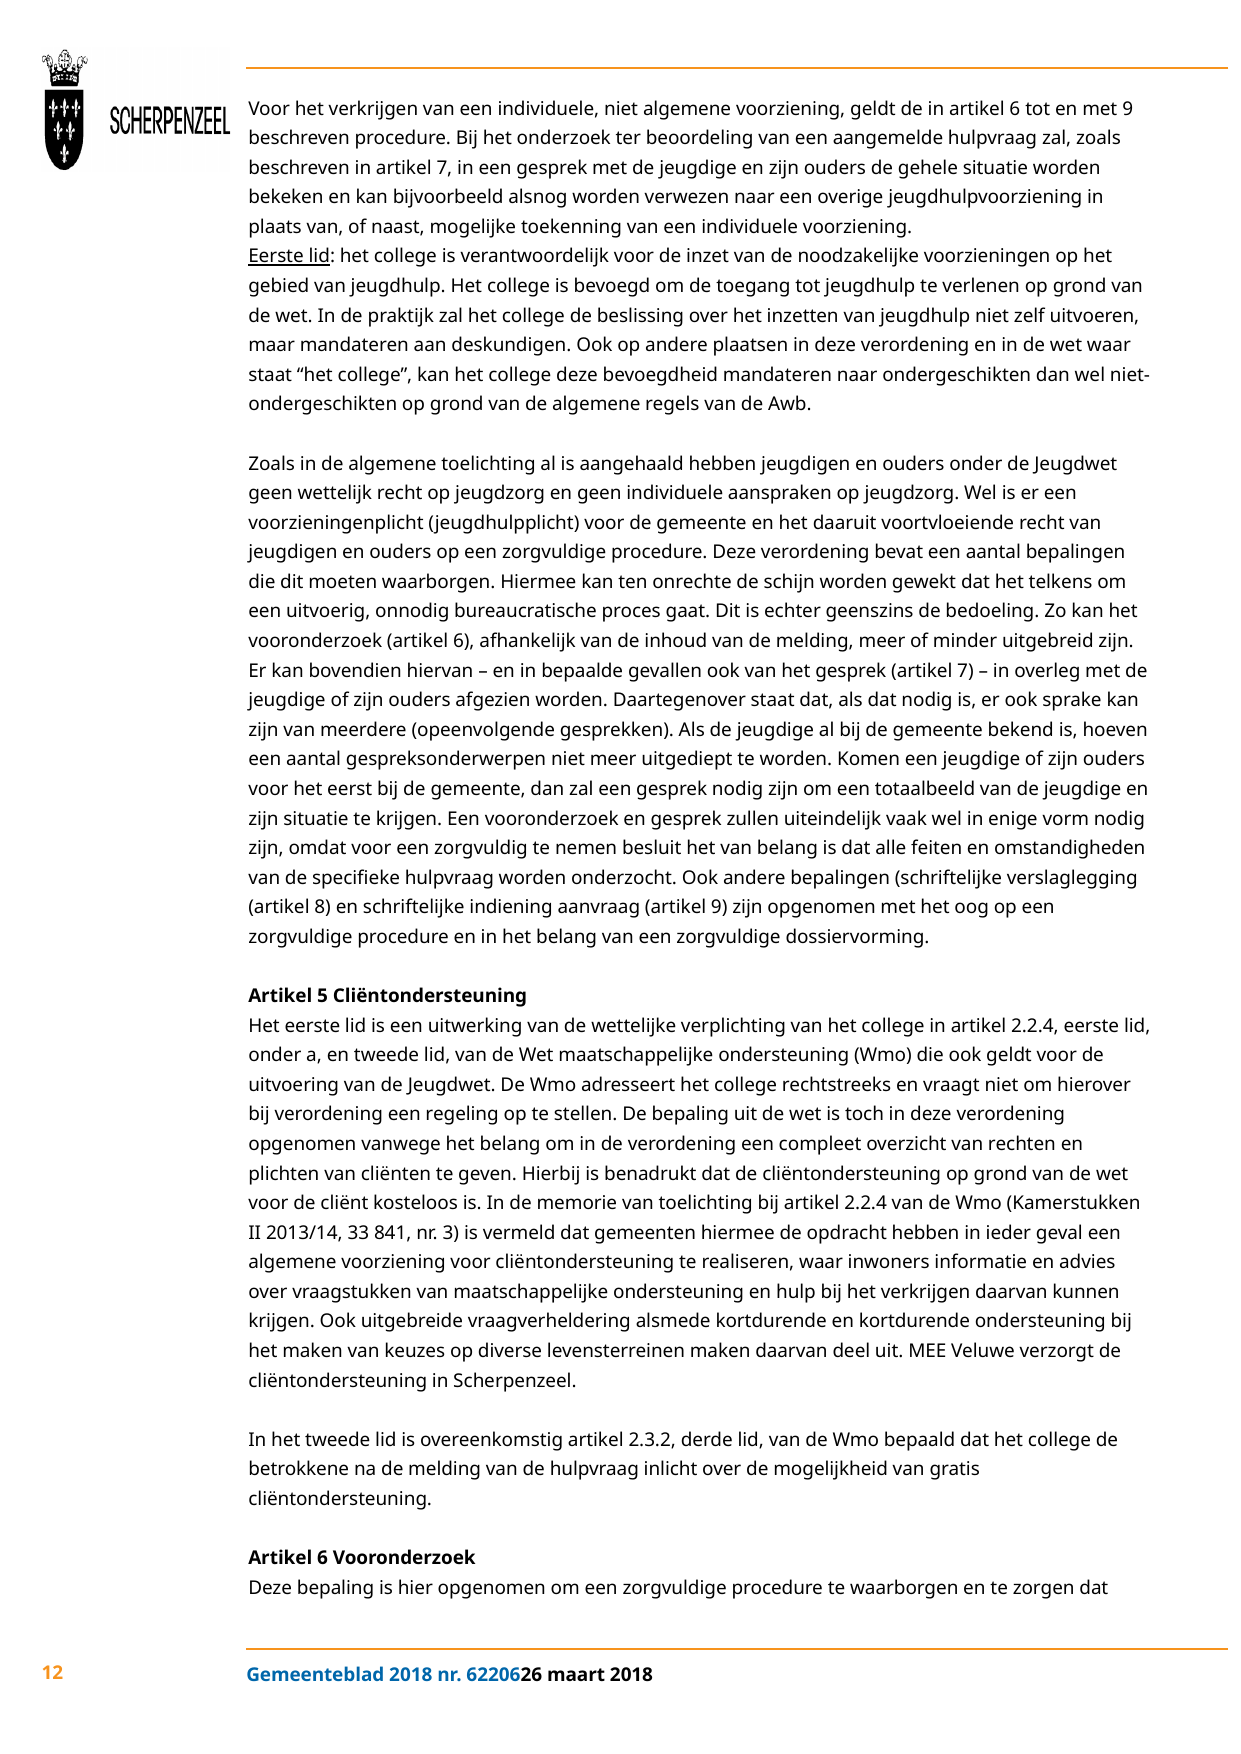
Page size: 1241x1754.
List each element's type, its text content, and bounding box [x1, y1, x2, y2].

text Voor het verkrijgen van een individuele, niet algemene voorziening, geldt de in artikel 6 tot en met 9 beschreven procedure. Bij het onderzoek ter beoordeling van een aangemelde hulpvraag zal, zoals beschreven in artikel 7, in een gesprek met de jeugdige en zijn ouders de gehele situatie worden bekeken en kan bijvoorbeeld alsnog worden verwezen naar een overige jeugdhulpvoorziening in plaats van, of naast, mogelijke toekenning van een individuele voorziening. [248, 95, 1152, 239]
picture [41, 47, 231, 172]
text Het eerste lid is een uitwerking van de wettelijke verplichting van het college in artikel 2.2.4, eerste lid, onder a, en tweede lid, van de Wet maatschappelijke ondersteuning (Wmo) die ook geldt voor de uitvoering van de Jeugdwet. De Wmo adresseert het college rechtstreeks en vraagt niet om hierover bij verordening een regeling op te stellen. De bepaling uit de wet is toch in deze verordening opgenomen vanwege het belang om in de verordening een compleet overzicht van rechten en plichten van cliënten te geven. Hierbij is benadrukt dat de cliëntondersteuning op grond van de wet voor de cliënt kosteloos is. In de memorie van toelichting bij artikel 2.2.4 van de Wmo (Kamerstukken II 2013/14, 33 841, nr. 3) is vermeld dat gemeenten hiermee de opdracht hebben in ieder geval een algemene voorziening voor cliëntondersteuning te realiseren, waar inwoners informatie en advies over vraagstukken van maatschappelijke ondersteuning en hulp bij het verkrijgen daarvan kunnen krijgen. Ook uitgebreide vraagverheldering alsmede kortdurende en kortdurende ondersteuning bij het maken van keuzes op diverse levensterreinen maken daarvan deel uit. MEE Veluwe verzorgt de cliëntondersteuning in Scherpenzeel. [248, 1012, 1152, 1393]
text Artikel 5 Cliëntondersteuning [248, 982, 1152, 1008]
text Zoals in de algemene toelichting al is aangehaald hebben jeugdigen en ouders onder de Jeugdwet geen wettelijk recht op jeugdzorg en geen individuele aanspraken op jeugdzorg. Wel is er een voorzieningenplicht (jeugdhulpplicht) voor de gemeente en het daaruit voortvloeiende recht van jeugdigen en ouders op een zorgvuldige procedure. Deze verordening bevat een aantal bepalingen die dit moeten waarborgen. Hiermee kan ten onrechte de schijn worden gewekt dat het telkens om een uitvoerig, onnodig bureaucratische proces gaat. Dit is echter geenszins de bedoeling. Zo kan het vooronderzoek (artikel 6), afhankelijk van de inhoud van de melding, meer of minder uitgebreid zijn. Er kan bovendien hiervan – en in bepaalde gevallen ook van het gesprek (artikel 7) – in overleg met de jeugdige of zijn ouders afgezien worden. Daartegenover staat dat, als dat nodig is, er ook sprake kan zijn van meerdere (opeenvolgende gesprekken). Als de jeugdige al bij de gemeente bekend is, hoeven een aantal gespreksonderwerpen niet meer uitgediept te worden. Komen een jeugdige of zijn ouders voor het eerst bij de gemeente, dan zal een gesprek nodig zijn om een totaalbeeld van de jeugdige en zijn situatie te krijgen. Een vooronderzoek en gesprek zullen uiteindelijk vaak wel in enige vorm nodig zijn, omdat voor een zorgvuldig te nemen besluit het van belang is dat alle feiten en omstandigheden van de specifieke hulpvraag worden onderzocht. Ook andere bepalingen (schriftelijke verslaglegging (artikel 8) en schriftelijke indiening aanvraag (artikel 9) zijn opgenomen met het oog op een zorgvuldige procedure en in het belang van een zorgvuldige dossiervorming. [248, 450, 1152, 949]
text Artikel 6 Vooronderzoek [248, 1544, 1152, 1570]
text In het tweede lid is overeenkomstig artikel 2.3.2, derde lid, van de Wmo bepaald dat het college de betrokkene na de melding van de hulpvraag inlicht over de mogelijkheid van gratis cliëntondersteuning. [248, 1426, 1152, 1511]
text Deze bepaling is hier opgenomen om een zorgvuldige procedure te waarborgen en te zorgen dat [248, 1574, 1152, 1600]
text Eerste lid: het college is verantwoordelijk voor de inzet van de noodzakelijke voorzieningen op het gebied van jeugdhulp. Het college is bevoegd om de toegang tot jeugdhulp te verlenen op grond van de wet. In de praktijk zal het college de beslissing over het inzetten van jeugdhulp niet zelf uitvoeren, maar mandateren aan deskundigen. Ook op andere plaatsen in deze verordening en in de wet waar staat “het college”, kan het college deze bevoegdheid mandateren naar ondergeschikten dan wel niet-ondergeschikten op grond van de algemene regels van de Awb. [248, 243, 1152, 416]
